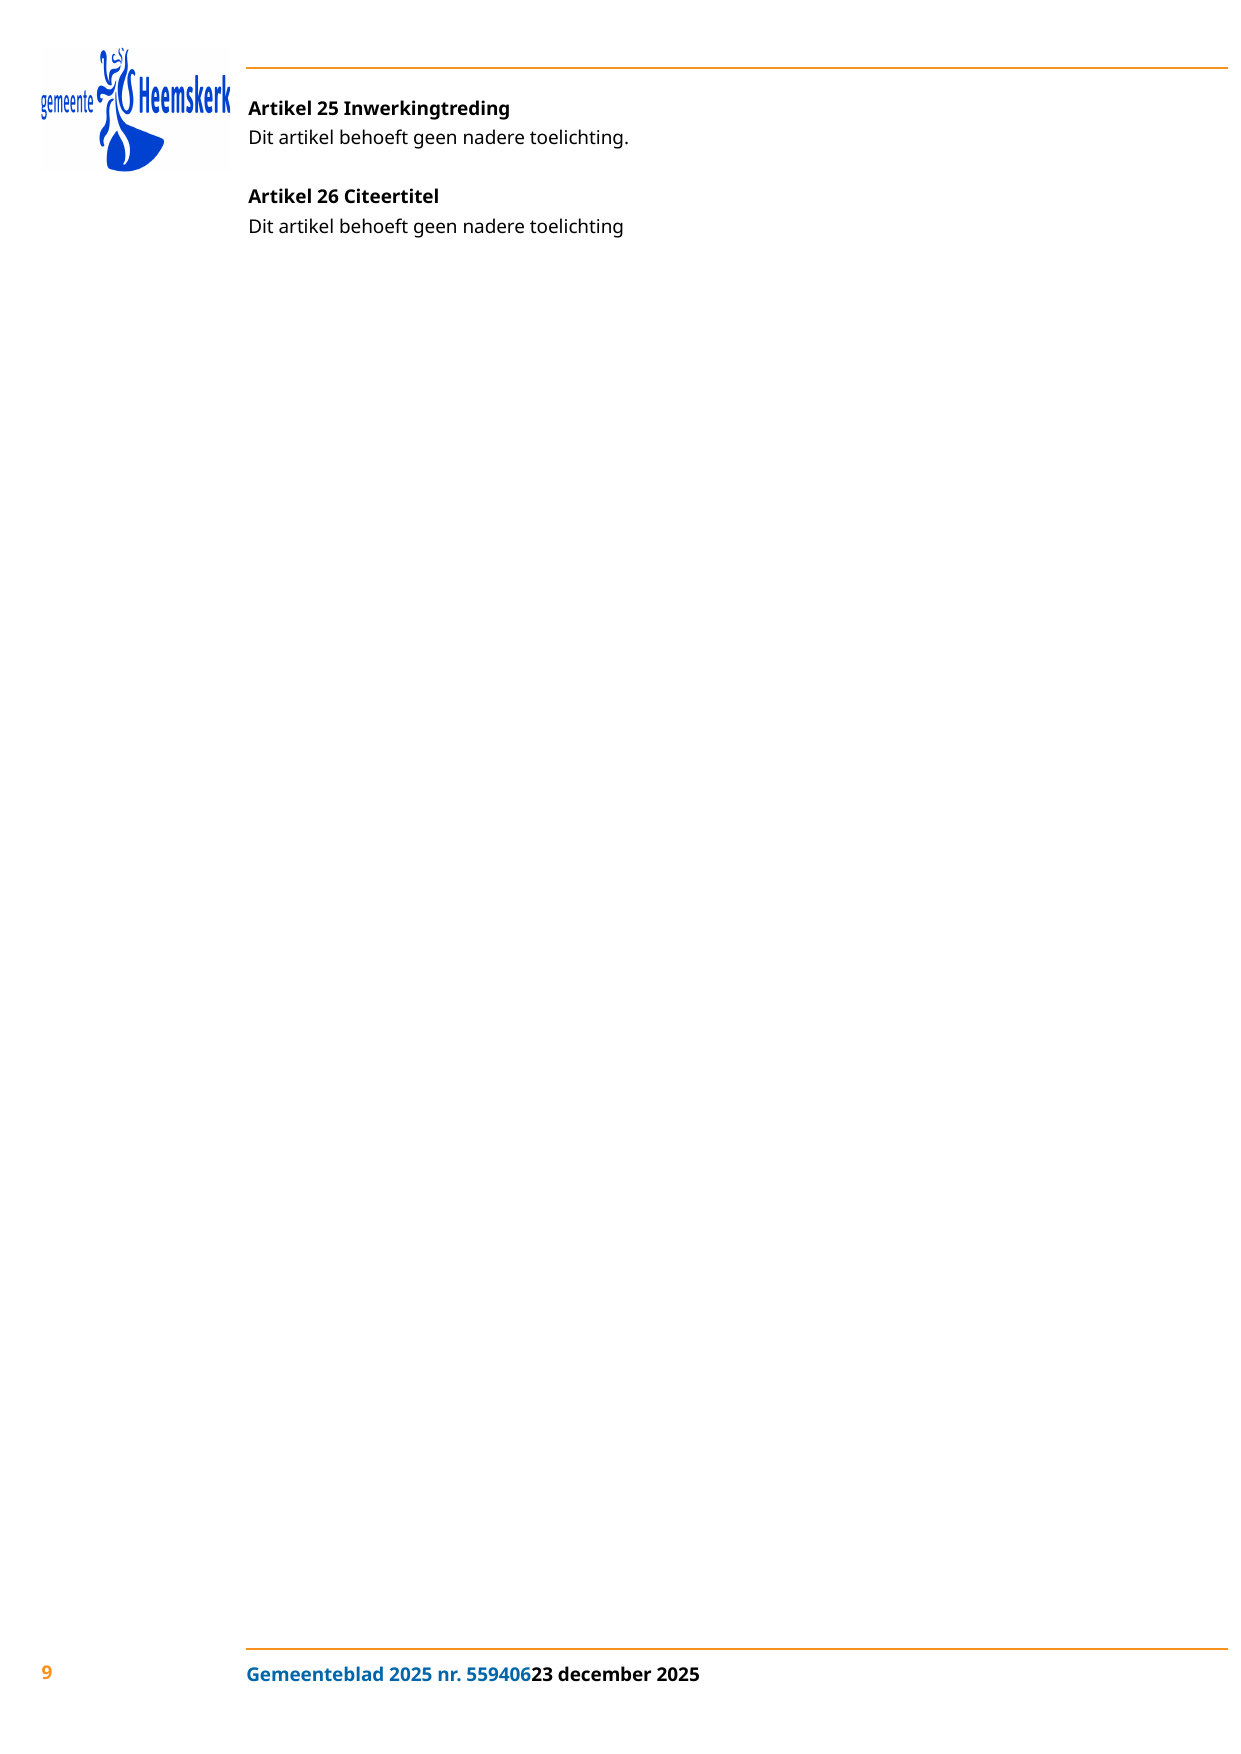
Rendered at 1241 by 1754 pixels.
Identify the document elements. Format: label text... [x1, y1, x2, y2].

text Dit artikel behoeft geen nadere toelichting. [248, 124, 1152, 150]
text Dit artikel behoeft geen nadere toelichting [248, 213, 1152, 239]
picture [41, 47, 231, 172]
text Artikel 25 Inwerkingtreding [248, 95, 1152, 121]
text Artikel 26 Citeertitel [248, 183, 1152, 209]
